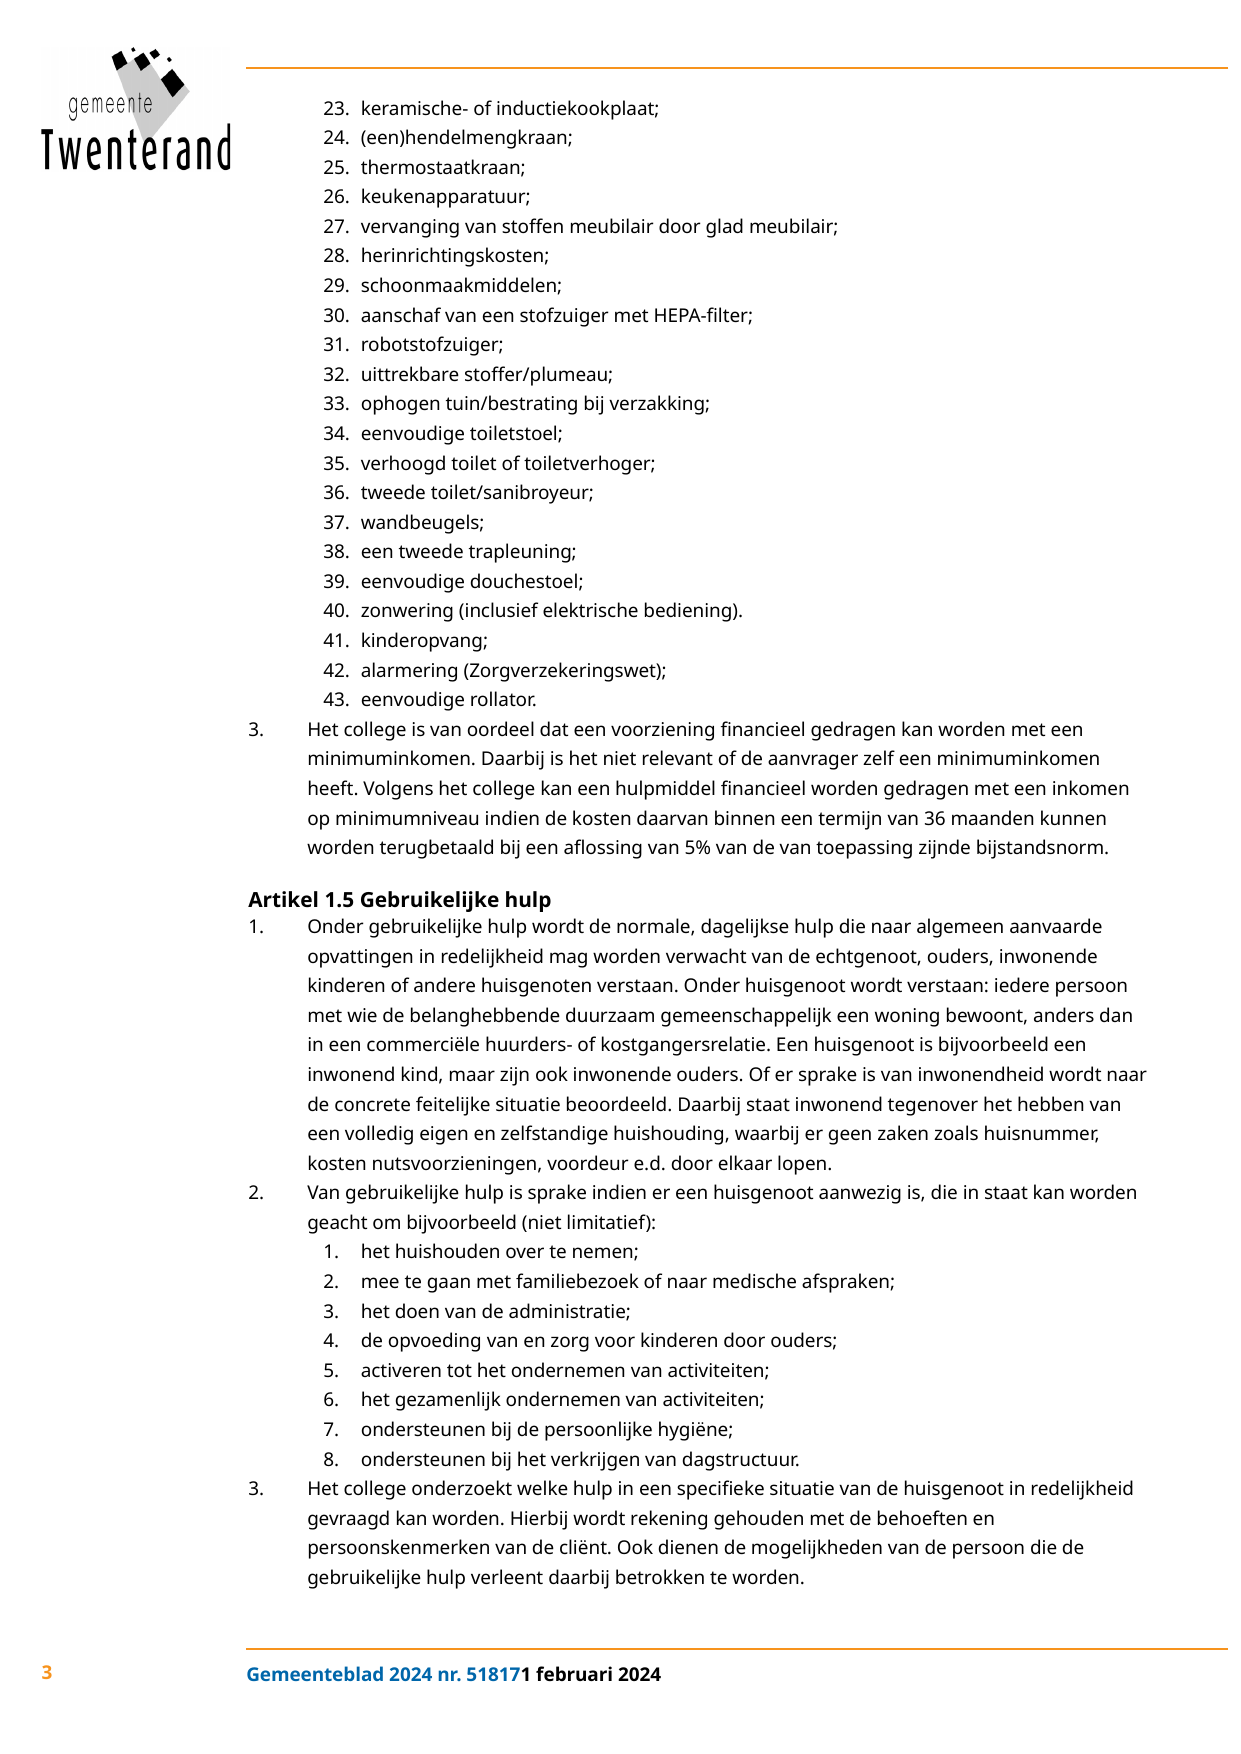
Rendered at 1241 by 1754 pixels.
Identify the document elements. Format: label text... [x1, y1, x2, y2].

list een tweede trapleuning; [323, 538, 1152, 564]
list robotstofzuiger; [323, 331, 1152, 357]
list mee te gaan met familiebezoek of naar medische afspraken; [323, 1268, 1152, 1294]
list ondersteunen bij de persoonlijke hygiëne; [323, 1416, 1152, 1442]
list schoonmaakmiddelen; [323, 272, 1152, 298]
list eenvoudige toiletstoel; [323, 420, 1152, 446]
list verhoogd toilet of toiletverhoger; [323, 450, 1152, 476]
list (een)hendelmengkraan; [323, 124, 1152, 150]
list keramische- of inductiekookplaat; [323, 95, 1152, 121]
list het doen van de administratie; [323, 1298, 1152, 1323]
list uittrekbare stoffer/plumeau; [323, 361, 1152, 387]
list Het college is van oordeel dat een voorziening financieel gedragen kan worden met een minimuminkomen. Daarbij is het niet relevant of de aanvrager zelf een minimuminkomen heeft. Volgens het college kan een hulpmiddel financieel worden gedragen met een inkomen op minimumniveau indien de kosten daarvan binnen een termijn van 36 maanden kunnen worden terugbetaald bij een aflossing van 5% van de van toepassing zijnde bijstandsnorm. [248, 716, 1152, 860]
list kinderopvang; [323, 627, 1152, 653]
list activeren tot het ondernemen van activiteiten; [323, 1357, 1152, 1383]
list de opvoeding van en zorg voor kinderen door ouders; [323, 1327, 1152, 1353]
list het huishouden over te nemen; [323, 1239, 1152, 1264]
list ondersteunen bij het verkrijgen van dagstructuur. [323, 1446, 1152, 1471]
list thermostaatkraan; [323, 154, 1152, 180]
list aanschaf van een stofzuiger met HEPA-filter; [323, 302, 1152, 328]
list ophogen tuin/bestrating bij verzakking; [323, 391, 1152, 416]
list wandbeugels; [323, 509, 1152, 535]
list het gezamenlijk ondernemen van activiteiten; [323, 1387, 1152, 1412]
list alarmering (Zorgverzekeringswet); [323, 657, 1152, 683]
list eenvoudige rollator. [323, 686, 1152, 712]
list tweede toilet/sanibroyeur; [323, 479, 1152, 505]
text Artikel 1.5 Gebruikelijke hulp [248, 885, 1152, 913]
list herinrichtingskosten; [323, 243, 1152, 268]
list zonwering (inclusief elektrische bediening). [323, 598, 1152, 623]
list Het college onderzoekt welke hulp in een specifieke situatie van de huisgenoot in redelijkheid gevraagd kan worden. Hierbij wordt rekening gehouden met de behoeften en persoonskenmerken van de cliënt. Ook dienen de mogelijkheden van de persoon die de gebruikelijke hulp verleent daarbij betrokken te worden. [248, 1475, 1152, 1590]
list vervanging van stoffen meubilair door glad meubilair; [323, 213, 1152, 239]
list Onder gebruikelijke hulp wordt de normale, dagelijkse hulp die naar algemeen aanvaarde opvattingen in redelijkheid mag worden verwacht van de echtgenoot, ouders, inwonende kinderen of andere huisgenoten verstaan. Onder huisgenoot wordt verstaan: iedere persoon met wie de belanghebbende duurzaam gemeenschappelijk een woning bewoont, anders dan in een commerciële huurders- of kostgangersrelatie. Een huisgenoot is bijvoorbeeld een inwonend kind, maar zijn ook inwonende ouders. Of er sprake is van inwonendheid wordt naar de concrete feitelijke situatie beoordeeld. Daarbij staat inwonend tegenover het hebben van een volledig eigen en zelfstandige huishouding, waarbij er geen zaken zoals huisnummer, kosten nutsvoorzieningen, voordeur e.d. door elkaar lopen. [248, 913, 1152, 1176]
list eenvoudige douchestoel; [323, 568, 1152, 594]
list keukenapparatuur; [323, 183, 1152, 209]
list Van gebruikelijke hulp is sprake indien er een huisgenoot aanwezig is, die in staat kan worden geacht om bijvoorbeeld (niet limitatief): [248, 1179, 1152, 1235]
picture [41, 47, 231, 172]
